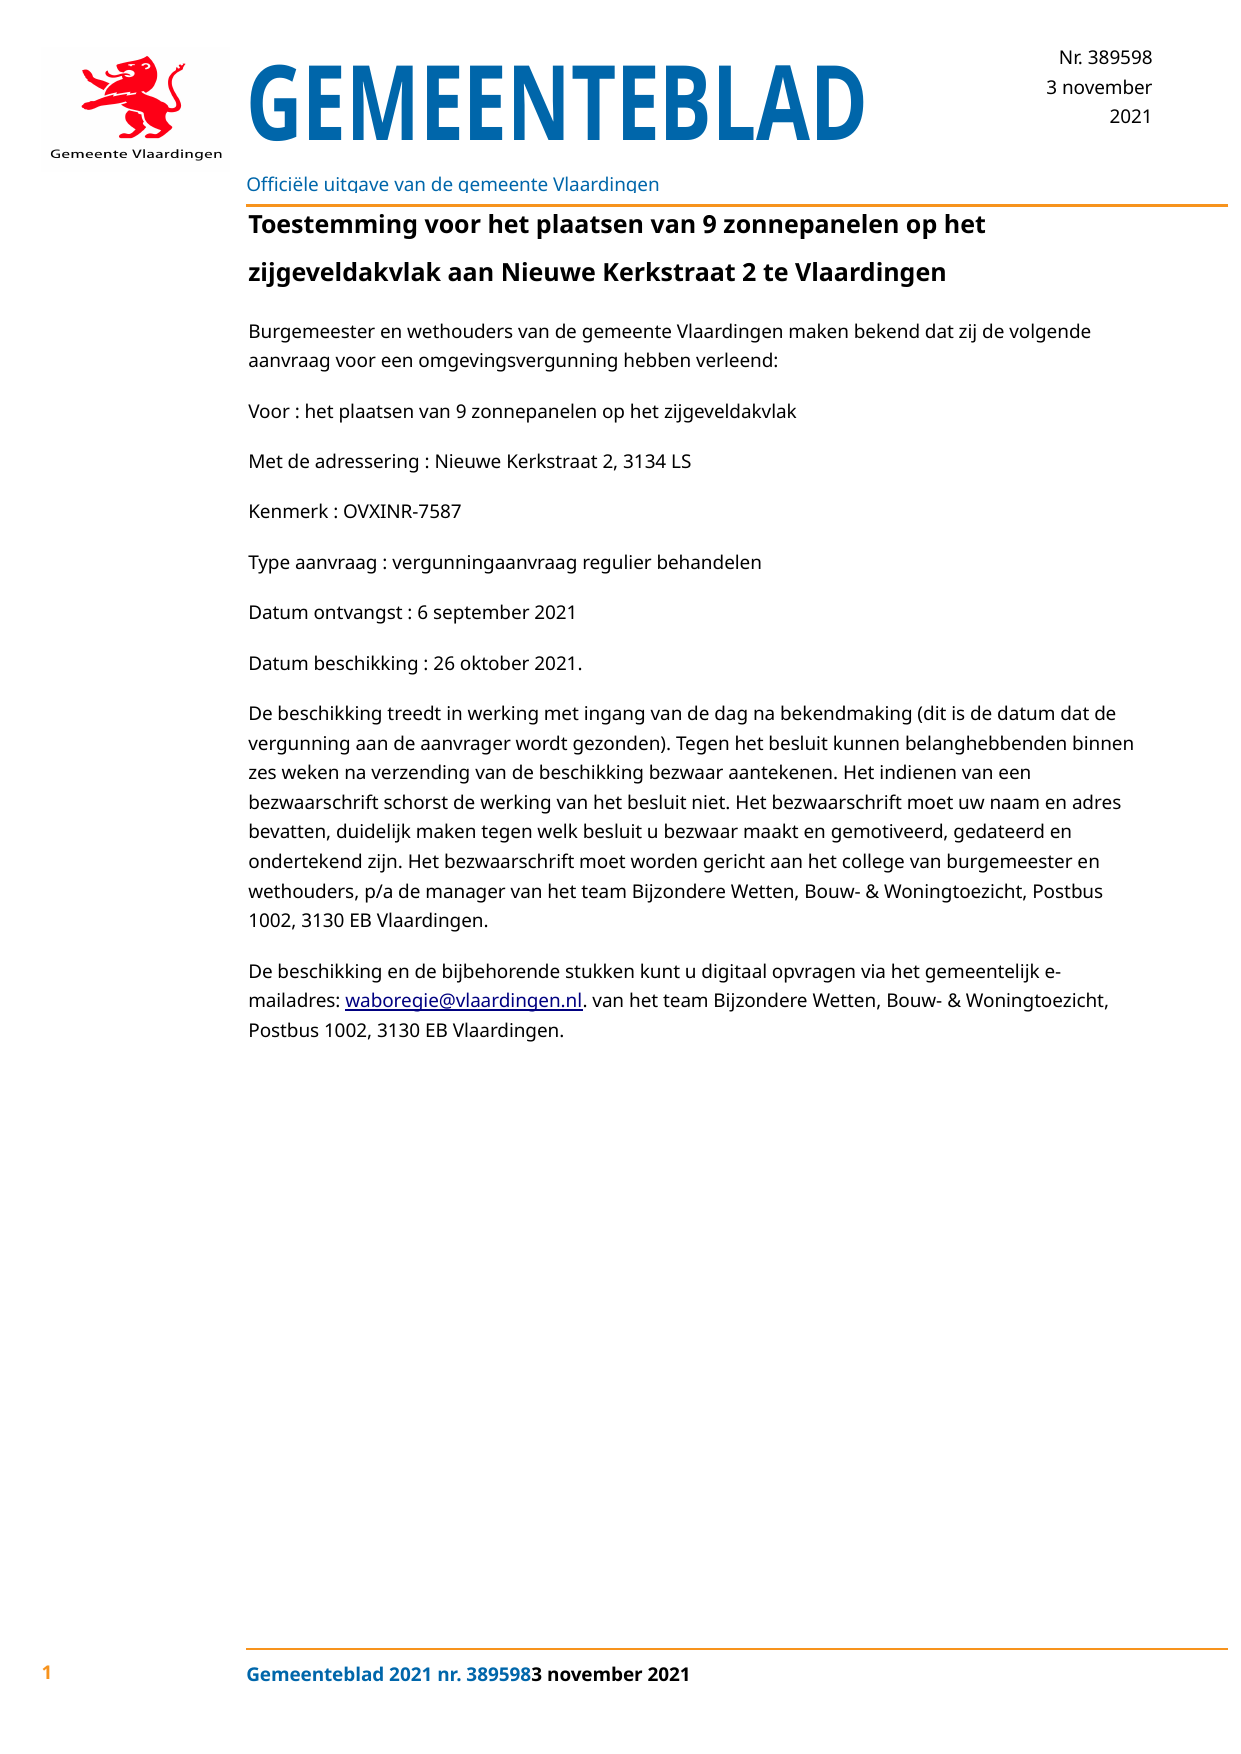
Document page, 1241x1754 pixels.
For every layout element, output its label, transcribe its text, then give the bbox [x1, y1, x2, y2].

text Burgemeester en wethouders van de gemeente Vlaardingen maken bekend dat zij de volgende aanvraag voor een omgevingsvergunning hebben verleend: [248, 318, 1152, 373]
text Met de adressering : Nieuwe Kerkstraat 2, 3134 LS [248, 448, 1152, 474]
text Toestemming voor het plaatsen van 9 zonnepanelen op het zijgeveldakvlak aan Nieuwe Kerkstraat 2 te Vlaardingen [248, 207, 1152, 288]
text Datum ontvangst : 6 september 2021 [248, 599, 1152, 625]
text De beschikking en de bijbehorende stukken kunt u digitaal opvragen via het gemeentelijk e-mailadres: waboregie@vlaardingen.nl. van het team Bijzondere Wetten, Bouw- & Woningtoezicht, Postbus 1002, 3130 EB Vlaardingen. [248, 958, 1152, 1043]
picture [41, 47, 231, 172]
text De beschikking treedt in werking met ingang van de dag na bekendmaking (dit is de datum dat de vergunning aan de aanvrager wordt gezonden). Tegen het besluit kunnen belanghebbenden binnen zes weken na verzending van de beschikking bezwaar aantekenen. Het indienen van een bezwaarschrift schorst de werking van het besluit niet. Het bezwaarschrift moet uw naam en adres bevatten, duidelijk maken tegen welk besluit u bezwaar maakt en gemotiveerd, gedateerd en ondertekend zijn. Het bezwaarschrift moet worden gericht aan het college van burgemeester en wethouders, p/a de manager van het team Bijzondere Wetten, Bouw- & Woningtoezicht, Postbus 1002, 3130 EB Vlaardingen. [248, 700, 1152, 933]
text Type aanvraag : vergunningaanvraag regulier behandelen [248, 549, 1152, 575]
text Kenmerk : OVXINR-7587 [248, 499, 1152, 524]
text Datum beschikking : 26 oktober 2021. [248, 650, 1152, 676]
text Voor : het plaatsen van 9 zonnepanelen op het zijgeveldakvlak [248, 398, 1152, 424]
